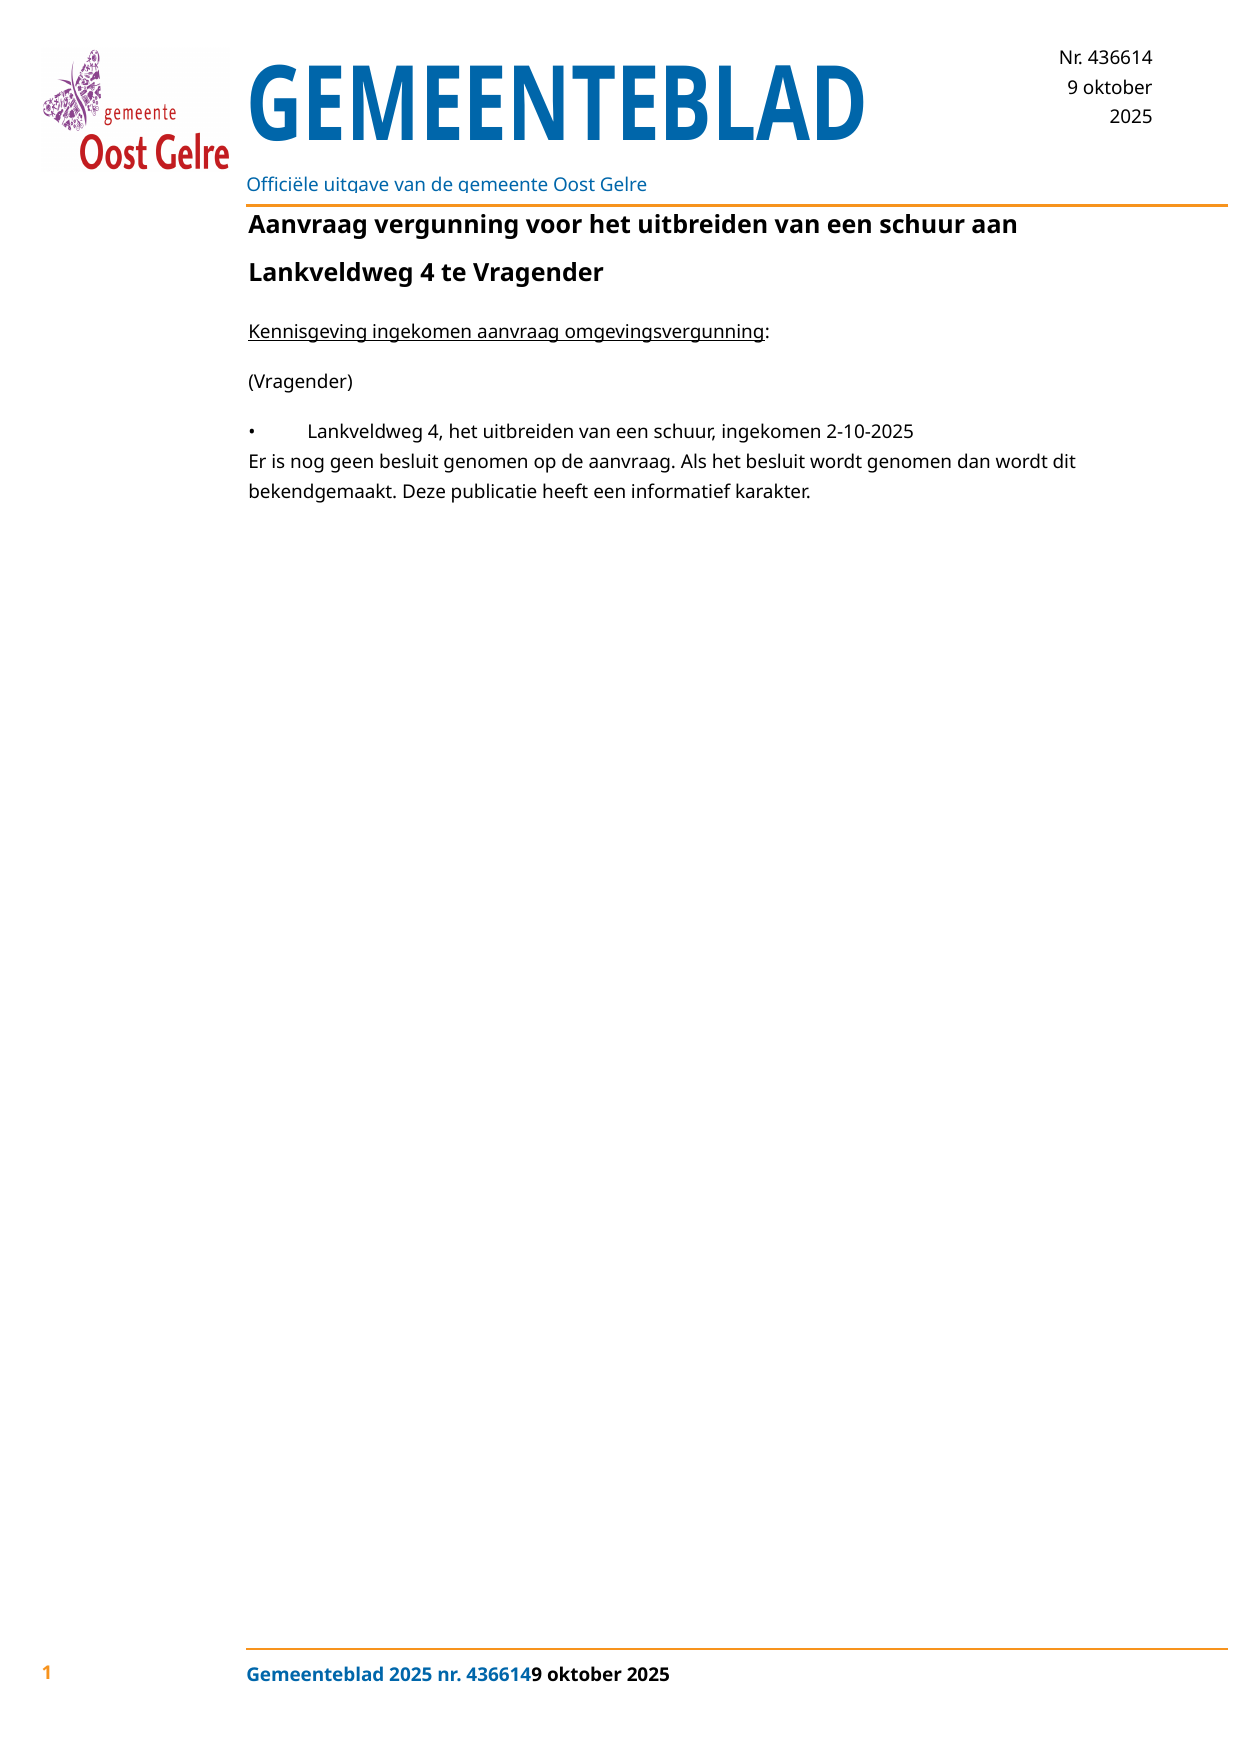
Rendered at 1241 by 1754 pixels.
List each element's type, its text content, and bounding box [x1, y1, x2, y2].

text Kennisgeving ingekomen aanvraag omgevingsvergunning: [248, 318, 1152, 344]
picture [41, 47, 231, 172]
text Er is nog geen besluit genomen op de aanvraag. Als het besluit wordt genomen dan wordt dit bekendgemaakt. Deze publicatie heeft een informatief karakter. [248, 448, 1152, 504]
text (Vragender) [248, 368, 1152, 394]
list Lankveldweg 4, het uitbreiden van een schuur, ingekomen 2-10-2025 [248, 419, 1152, 444]
text Aanvraag vergunning voor het uitbreiden van een schuur aan Lankveldweg 4 te Vragender [248, 207, 1152, 288]
